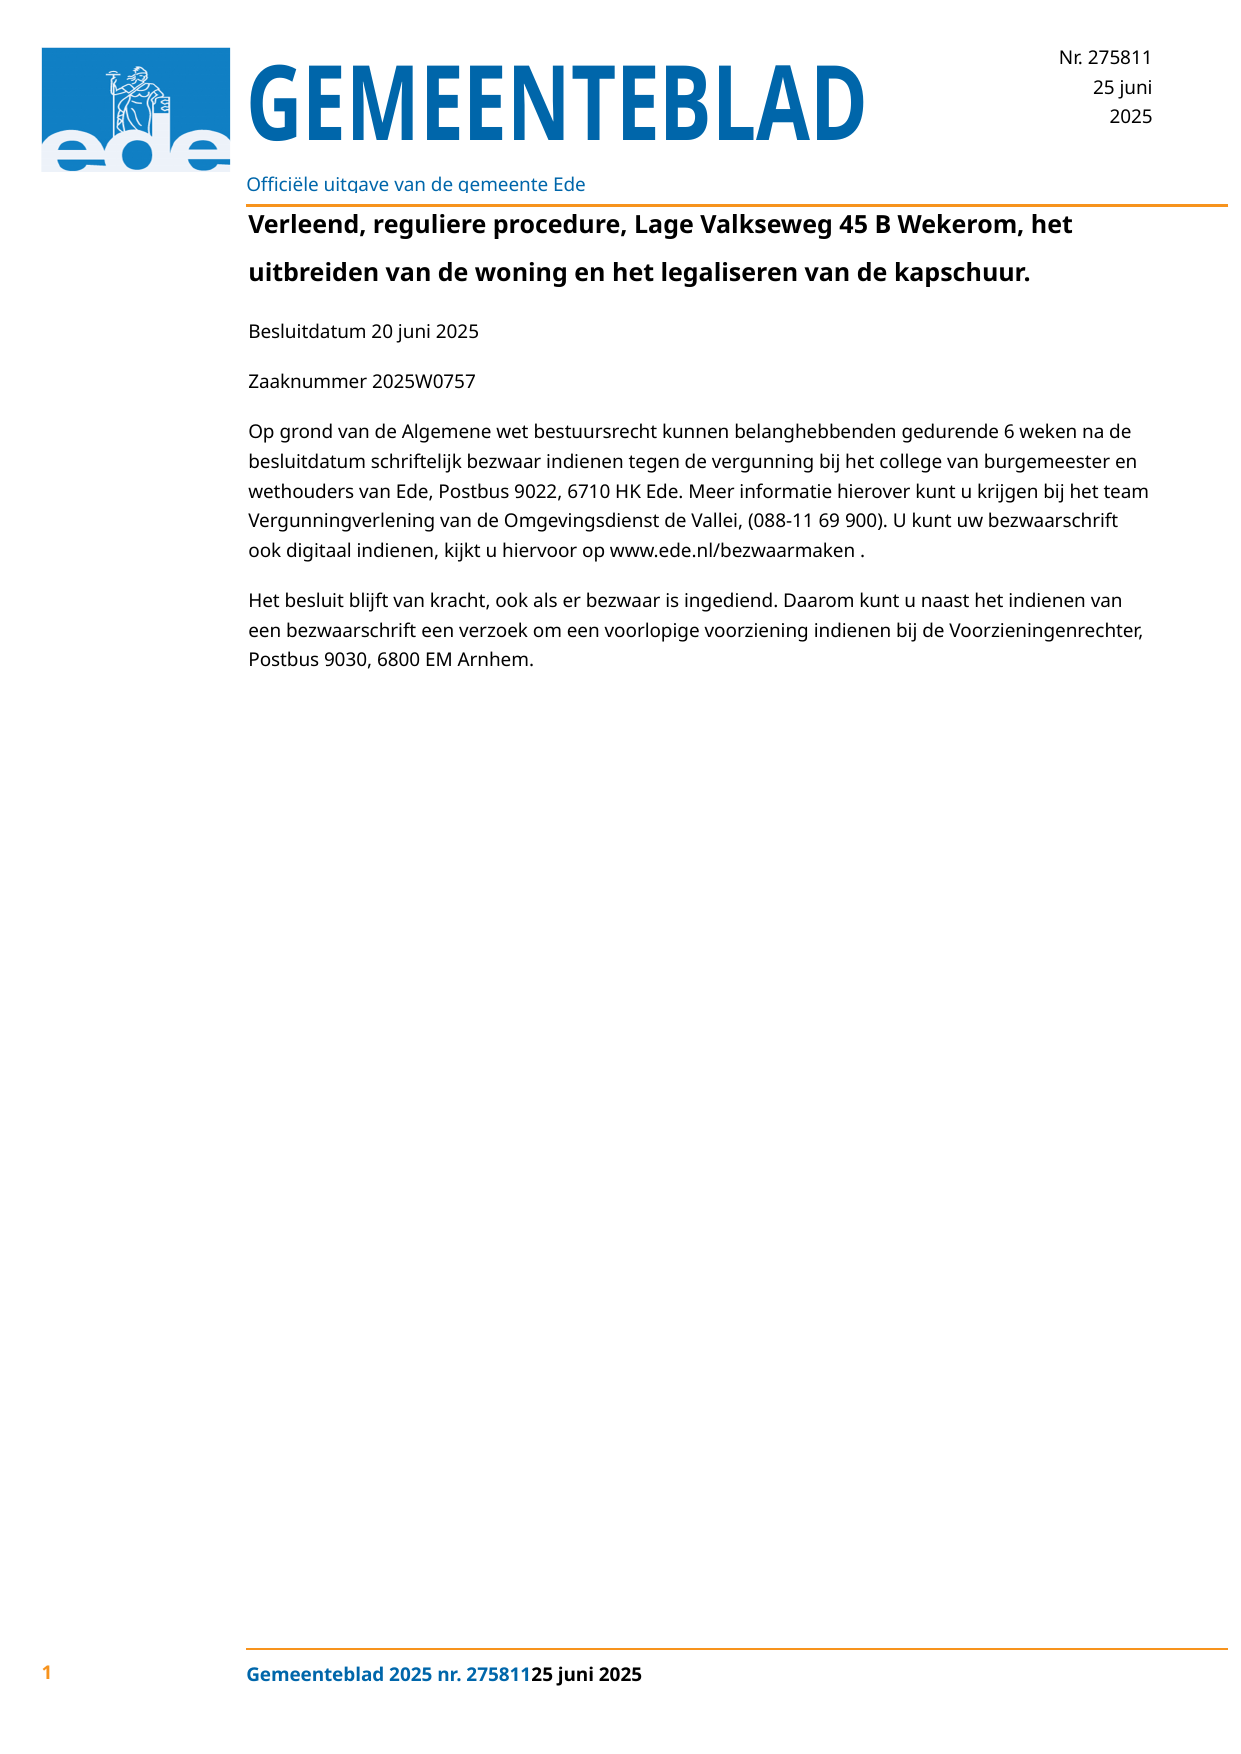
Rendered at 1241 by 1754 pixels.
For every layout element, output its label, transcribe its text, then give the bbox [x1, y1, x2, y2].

text Verleend, reguliere procedure, Lage Valkseweg 45 B Wekerom, het uitbreiden van de woning en het legaliseren van de kapschuur. [248, 207, 1152, 288]
text Op grond van de Algemene wet bestuursrecht kunnen belanghebbenden gedurende 6 weken na de besluitdatum schriftelijk bezwaar indienen tegen de vergunning bij het college van burgemeester en wethouders van Ede, Postbus 9022, 6710 HK Ede. Meer informatie hierover kunt u krijgen bij het team Vergunningverlening van de Omgevingsdienst de Vallei, (088-11 69 900). U kunt uw bezwaarschrift ook digitaal indienen, kijkt u hiervoor op www.ede.nl/bezwaarmaken . [248, 419, 1152, 563]
text Besluitdatum 20 juni 2025 [248, 318, 1152, 344]
text Zaaknummer 2025W0757 [248, 368, 1152, 394]
picture [41, 47, 231, 172]
text Het besluit blijft van kracht, ook als er bezwaar is ingediend. Daarom kunt u naast het indienen van een bezwaarschrift een verzoek om een voorlopige voorziening indienen bij de Voorzieningenrechter, Postbus 9030, 6800 EM Arnhem. [248, 587, 1152, 672]
